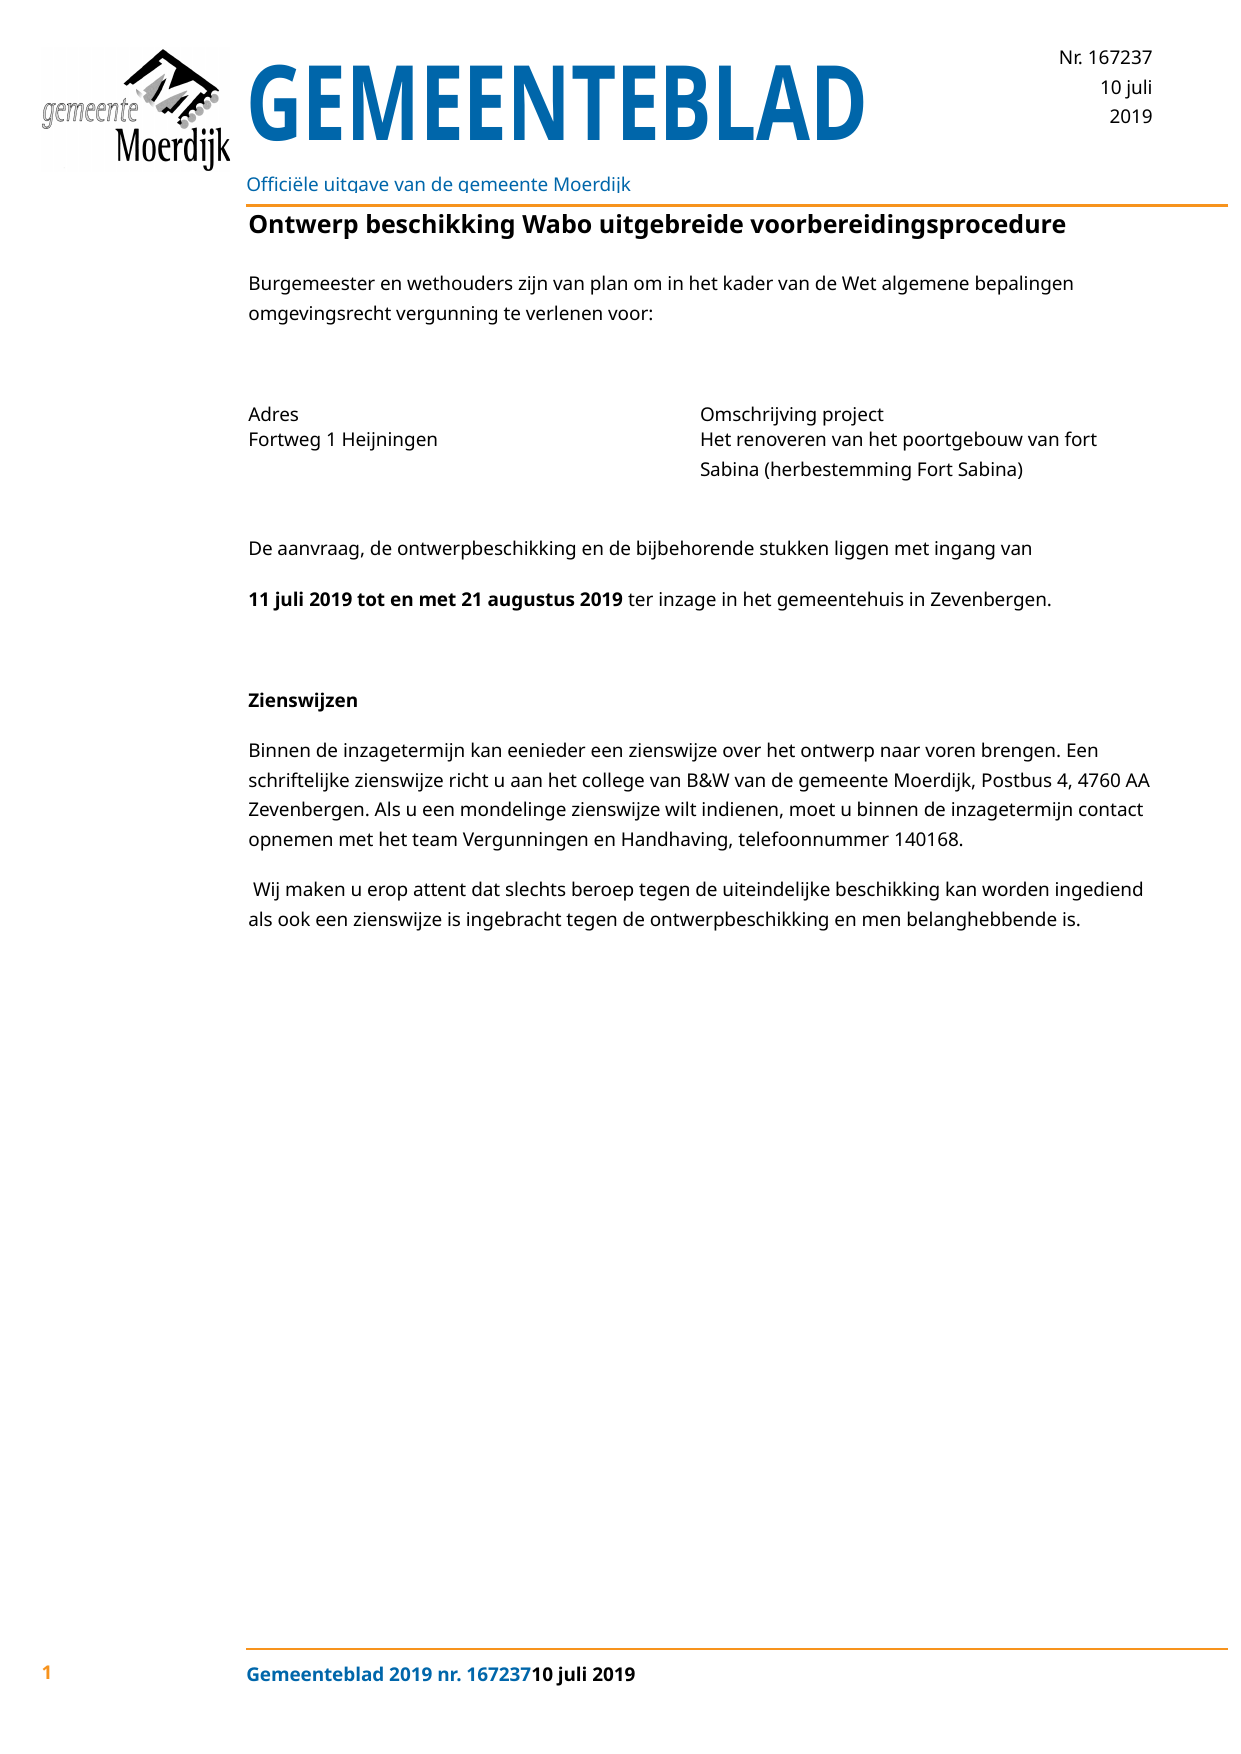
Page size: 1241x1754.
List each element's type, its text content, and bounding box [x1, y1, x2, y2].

text Wij maken u erop attent dat slechts beroep tegen de uiteindelijke beschikking kan worden ingediend als ook een zienswijze is ingebracht tegen de ontwerpbeschikking en men belanghebbende is. [248, 876, 1152, 932]
picture [41, 47, 231, 172]
table_cell Het renoveren van het poortgebouw van fort Sabina (herbestemming Fort Sabina) [700, 427, 1152, 482]
text 11 juli 2019 tot en met 21 augustus 2019 ter inzage in het gemeentehuis in Zevenbergen. [248, 586, 1152, 612]
table_cell Fortweg 1 Heijningen [248, 427, 700, 482]
text Binnen de inzagetermijn kan eenieder een zienswijze over het ontwerp naar voren brengen. Een schriftelijke zienswijze richt u aan het college van B&W van de gemeente Moerdijk, Postbus 4, 4760 AA Zevenbergen. Als u een mondelinge zienswijze wilt indienen, moet u binnen de inzagetermijn contact opnemen met het team Vergunningen en Handhaving, telefoonnummer 140168. [248, 737, 1152, 852]
text Burgemeester en wethouders zijn van plan om in het kader van de Wet algemene bepalingen omgevingsrecht vergunning te verlenen voor: [248, 270, 1152, 326]
text Ontwerp beschikking Wabo uitgebreide voorbereidingsprocedure [248, 207, 1152, 241]
text De aanvraag, de ontwerpbeschikking en de bijbehorende stukken liggen met ingang van [248, 536, 1152, 561]
table_header Adres [248, 401, 700, 427]
text Zienswijzen [248, 687, 1152, 712]
table_header Omschrijving project [700, 401, 1152, 427]
